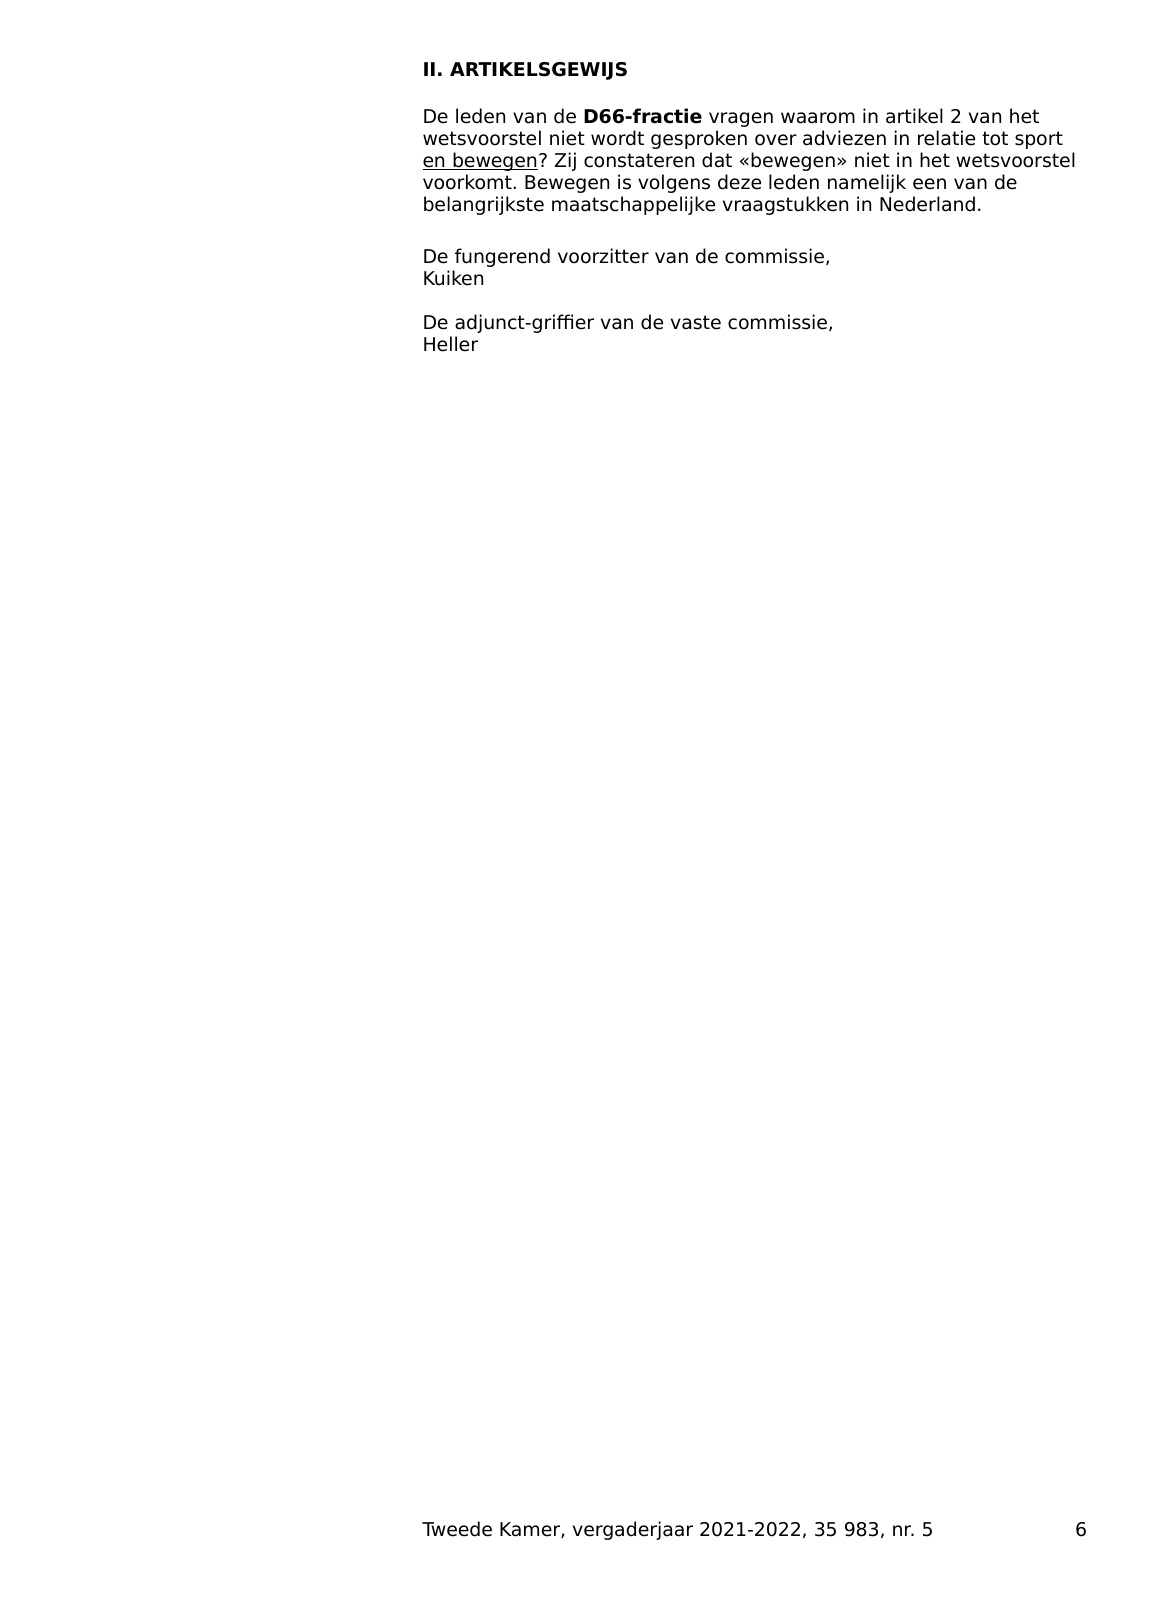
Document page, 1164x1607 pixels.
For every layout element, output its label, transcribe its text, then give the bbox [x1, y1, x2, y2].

subtitle II. ARTIKELSGEWIJS [422, 59, 1087, 81]
text De adjunct-griffier van de vaste commissie, Heller [422, 312, 1087, 356]
text De leden van de D66-fractie vragen waarom in artikel 2 van het wetsvoorstel niet wordt gesproken over adviezen in relatie tot sport en bewegen? Zij constateren dat «bewegen» niet in het wetsvoorstel voorkomt. Bewegen is volgens deze leden namelijk een van de belangrijkste maatschappelijke vraagstukken in Nederland. [422, 106, 1087, 216]
text De fungerend voorzitter van de commissie, Kuiken [422, 246, 1087, 290]
